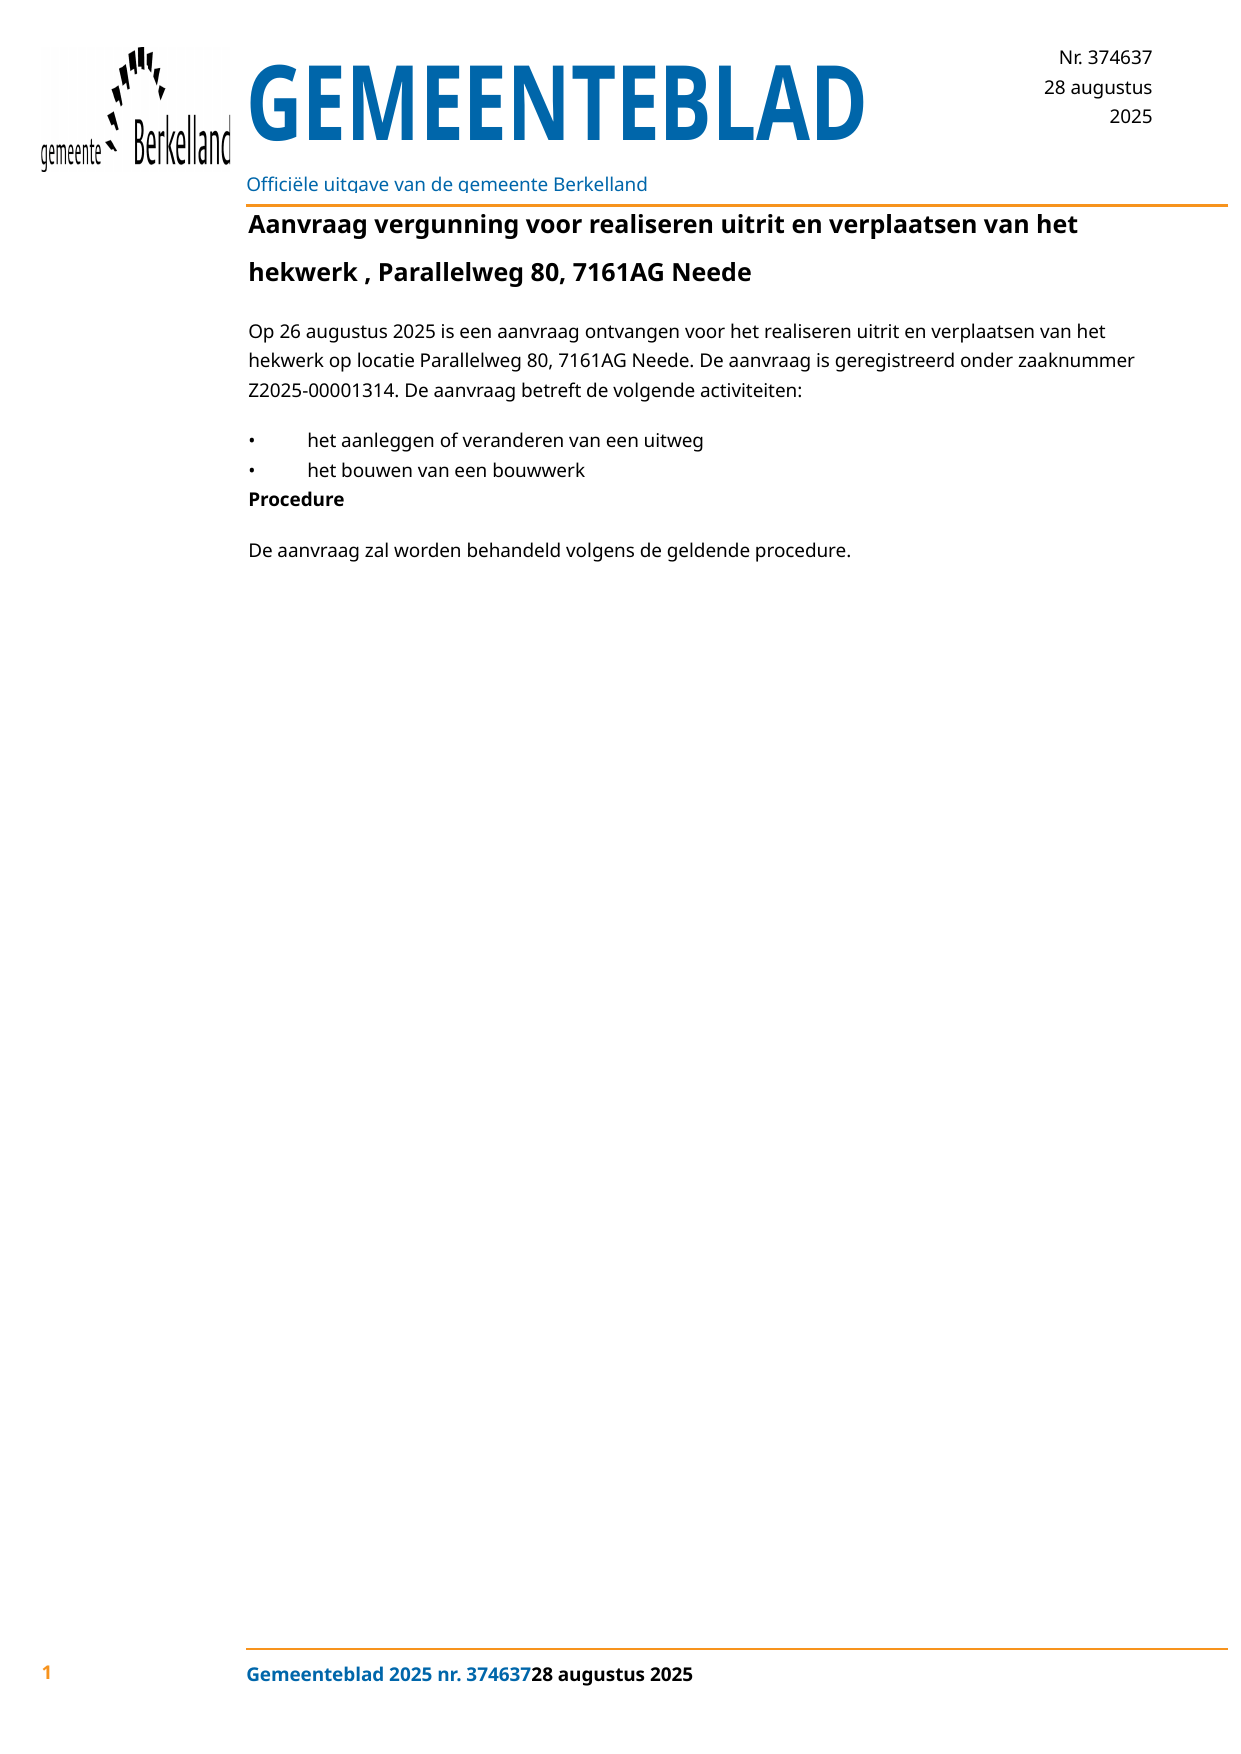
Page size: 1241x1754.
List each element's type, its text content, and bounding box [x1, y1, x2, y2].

text De aanvraag zal worden behandeld volgens de geldende procedure. [248, 537, 1152, 563]
list het aanleggen of veranderen van een uitweg [248, 427, 1152, 453]
text Procedure [248, 487, 1152, 512]
text Aanvraag vergunning voor realiseren uitrit en verplaatsen van het hekwerk , Parallelweg 80, 7161AG Neede [248, 207, 1152, 288]
text Op 26 augustus 2025 is een aanvraag ontvangen voor het realiseren uitrit en verplaatsen van het hekwerk op locatie Parallelweg 80, 7161AG Neede. De aanvraag is geregistreerd onder zaaknummer Z2025-00001314. De aanvraag betreft de volgende activiteiten: [248, 318, 1152, 403]
picture [41, 47, 231, 172]
list het bouwen van een bouwwerk [248, 457, 1152, 483]
